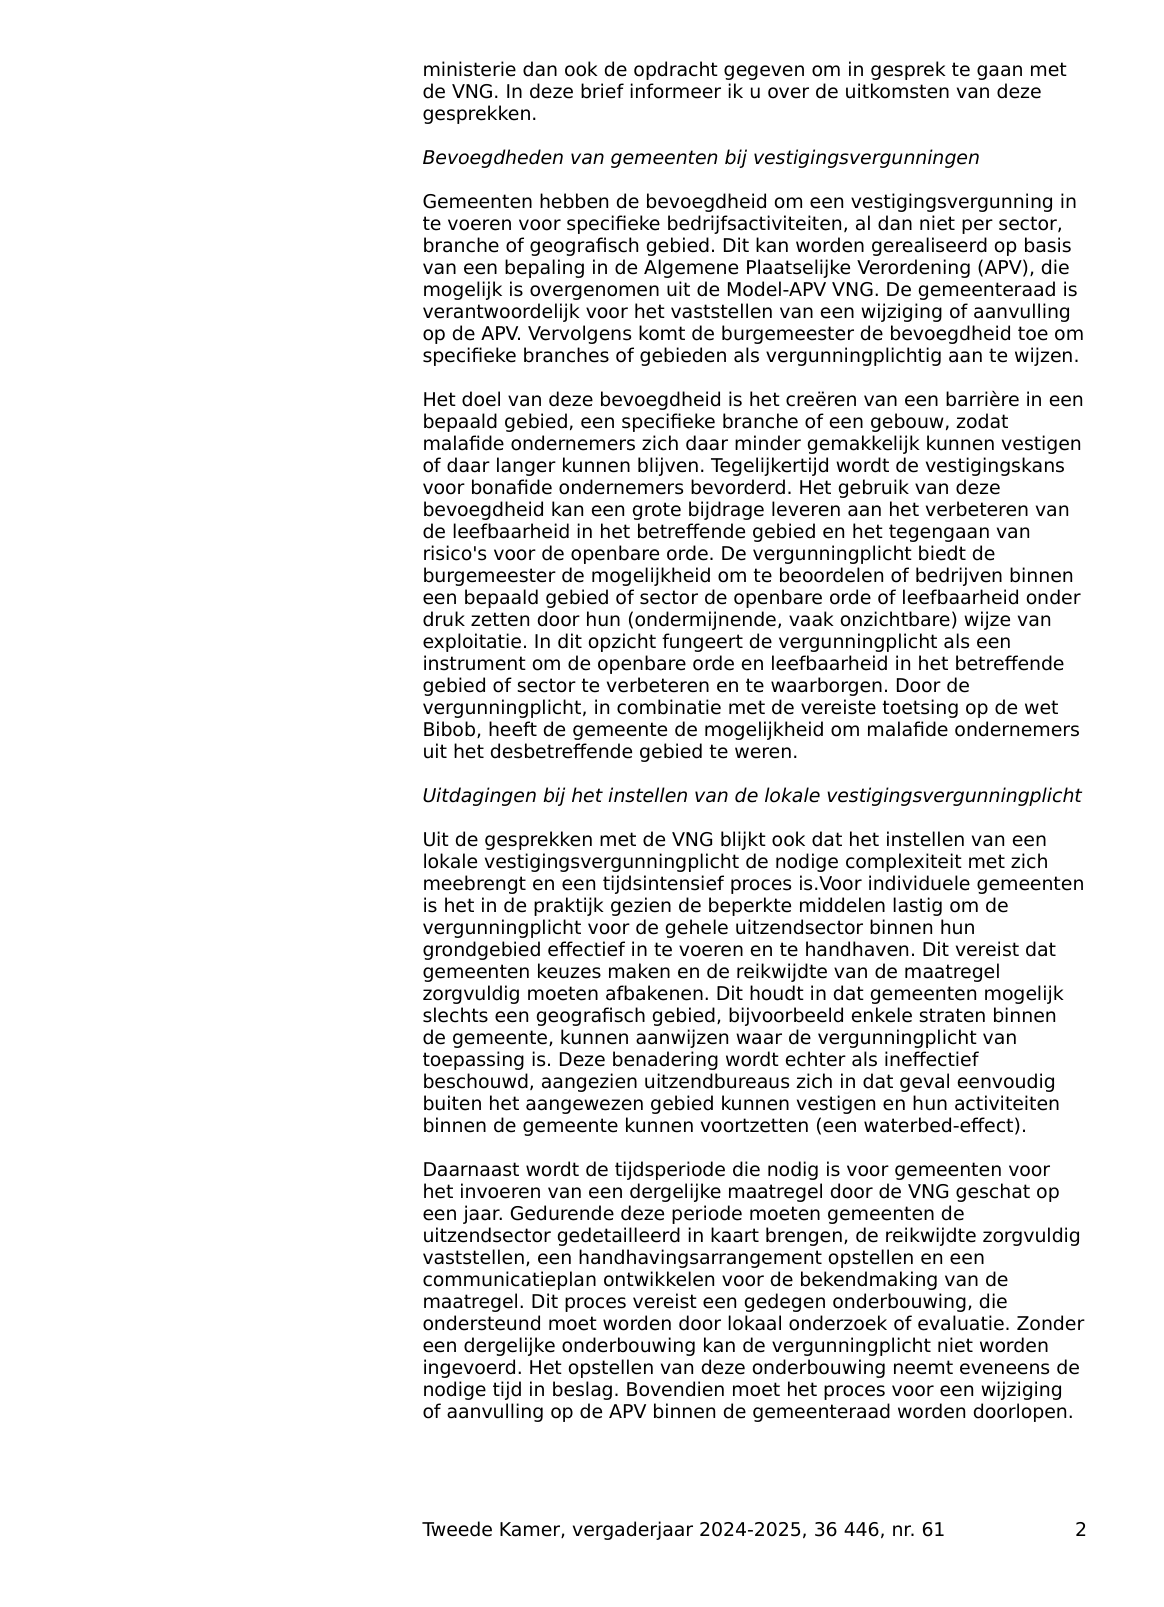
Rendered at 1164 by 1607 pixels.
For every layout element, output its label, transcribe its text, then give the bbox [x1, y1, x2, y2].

text Daarnaast wordt de tijdsperiode die nodig is voor gemeenten voor het invoeren van een dergelijke maatregel door de VNG geschat op een jaar. Gedurende deze periode moeten gemeenten de uitzendsector gedetailleerd in kaart brengen, de reikwijdte zorgvuldig vaststellen, een handhavingsarrangement opstellen en een communicatieplan ontwikkelen voor de bekendmaking van de maatregel. Dit proces vereist een gedegen onderbouwing, die ondersteund moet worden door lokaal onderzoek of evaluatie. Zonder een dergelijke onderbouwing kan de vergunningplicht niet worden ingevoerd. Het opstellen van deze onderbouwing neemt eveneens de nodige tijd in beslag. Bovendien moet het proces voor een wijziging of aanvulling op de APV binnen de gemeenteraad worden doorlopen. [422, 1159, 1087, 1423]
text Gemeenten hebben de bevoegdheid om een vestigingsvergunning in te voeren voor specifieke bedrijfsactiviteiten, al dan niet per sector, branche of geografisch gebied. Dit kan worden gerealiseerd op basis van een bepaling in de Algemene Plaatselijke Verordening (APV), die mogelijk is overgenomen uit de Model-APV VNG. De gemeenteraad is verantwoordelijk voor het vaststellen van een wijziging of aanvulling op de APV. Vervolgens komt de burgemeester de bevoegdheid toe om specifieke branches of gebieden als vergunningplichtig aan te wijzen. [422, 191, 1087, 367]
text Het doel van deze bevoegdheid is het creëren van een barrière in een bepaald gebied, een specifieke branche of een gebouw, zodat malafide ondernemers zich daar minder gemakkelijk kunnen vestigen of daar langer kunnen blijven. Tegelijkertijd wordt de vestigingskans voor bonafide ondernemers bevorderd. Het gebruik van deze bevoegdheid kan een grote bijdrage leveren aan het verbeteren van de leefbaarheid in het betreffende gebied en het tegengaan van risico's voor de openbare orde. De vergunningplicht biedt de burgemeester de mogelijkheid om te beoordelen of bedrijven binnen een bepaald gebied of sector de openbare orde of leefbaarheid onder druk zetten door hun (ondermijnende, vaak onzichtbare) wijze van exploitatie. In dit opzicht fungeert de vergunningplicht als een instrument om de openbare orde en leefbaarheid in het betreffende gebied of sector te verbeteren en te waarborgen. Door de vergunningplicht, in combinatie met de vereiste toetsing op de wet Bibob, heeft de gemeente de mogelijkheid om malafide ondernemers uit het desbetreffende gebied te weren. [422, 389, 1087, 763]
text ministerie dan ook de opdracht gegeven om in gesprek te gaan met de VNG. In deze brief informeer ik u over de uitkomsten van deze gesprekken. [422, 59, 1087, 125]
text Uit de gesprekken met de VNG blijkt ook dat het instellen van een lokale vestigingsvergunningplicht de nodige complexiteit met zich meebrengt en een tijdsintensief proces is.Voor individuele gemeenten is het in de praktijk gezien de beperkte middelen lastig om de vergunningplicht voor de gehele uitzendsector binnen hun grondgebied effectief in te voeren en te handhaven. Dit vereist dat gemeenten keuzes maken en de reikwijdte van de maatregel zorgvuldig moeten afbakenen. Dit houdt in dat gemeenten mogelijk slechts een geografisch gebied, bijvoorbeeld enkele straten binnen de gemeente, kunnen aanwijzen waar de vergunningplicht van toepassing is. Deze benadering wordt echter als ineffectief beschouwd, aangezien uitzendbureaus zich in dat geval eenvoudig buiten het aangewezen gebied kunnen vestigen en hun activiteiten binnen de gemeente kunnen voortzetten (een waterbed-effect). [422, 829, 1087, 1137]
subtitle Uitdagingen bij het instellen van de lokale vestigingsvergunningplicht [422, 785, 1087, 807]
subtitle Bevoegdheden van gemeenten bij vestigingsvergunningen [422, 147, 1087, 169]
